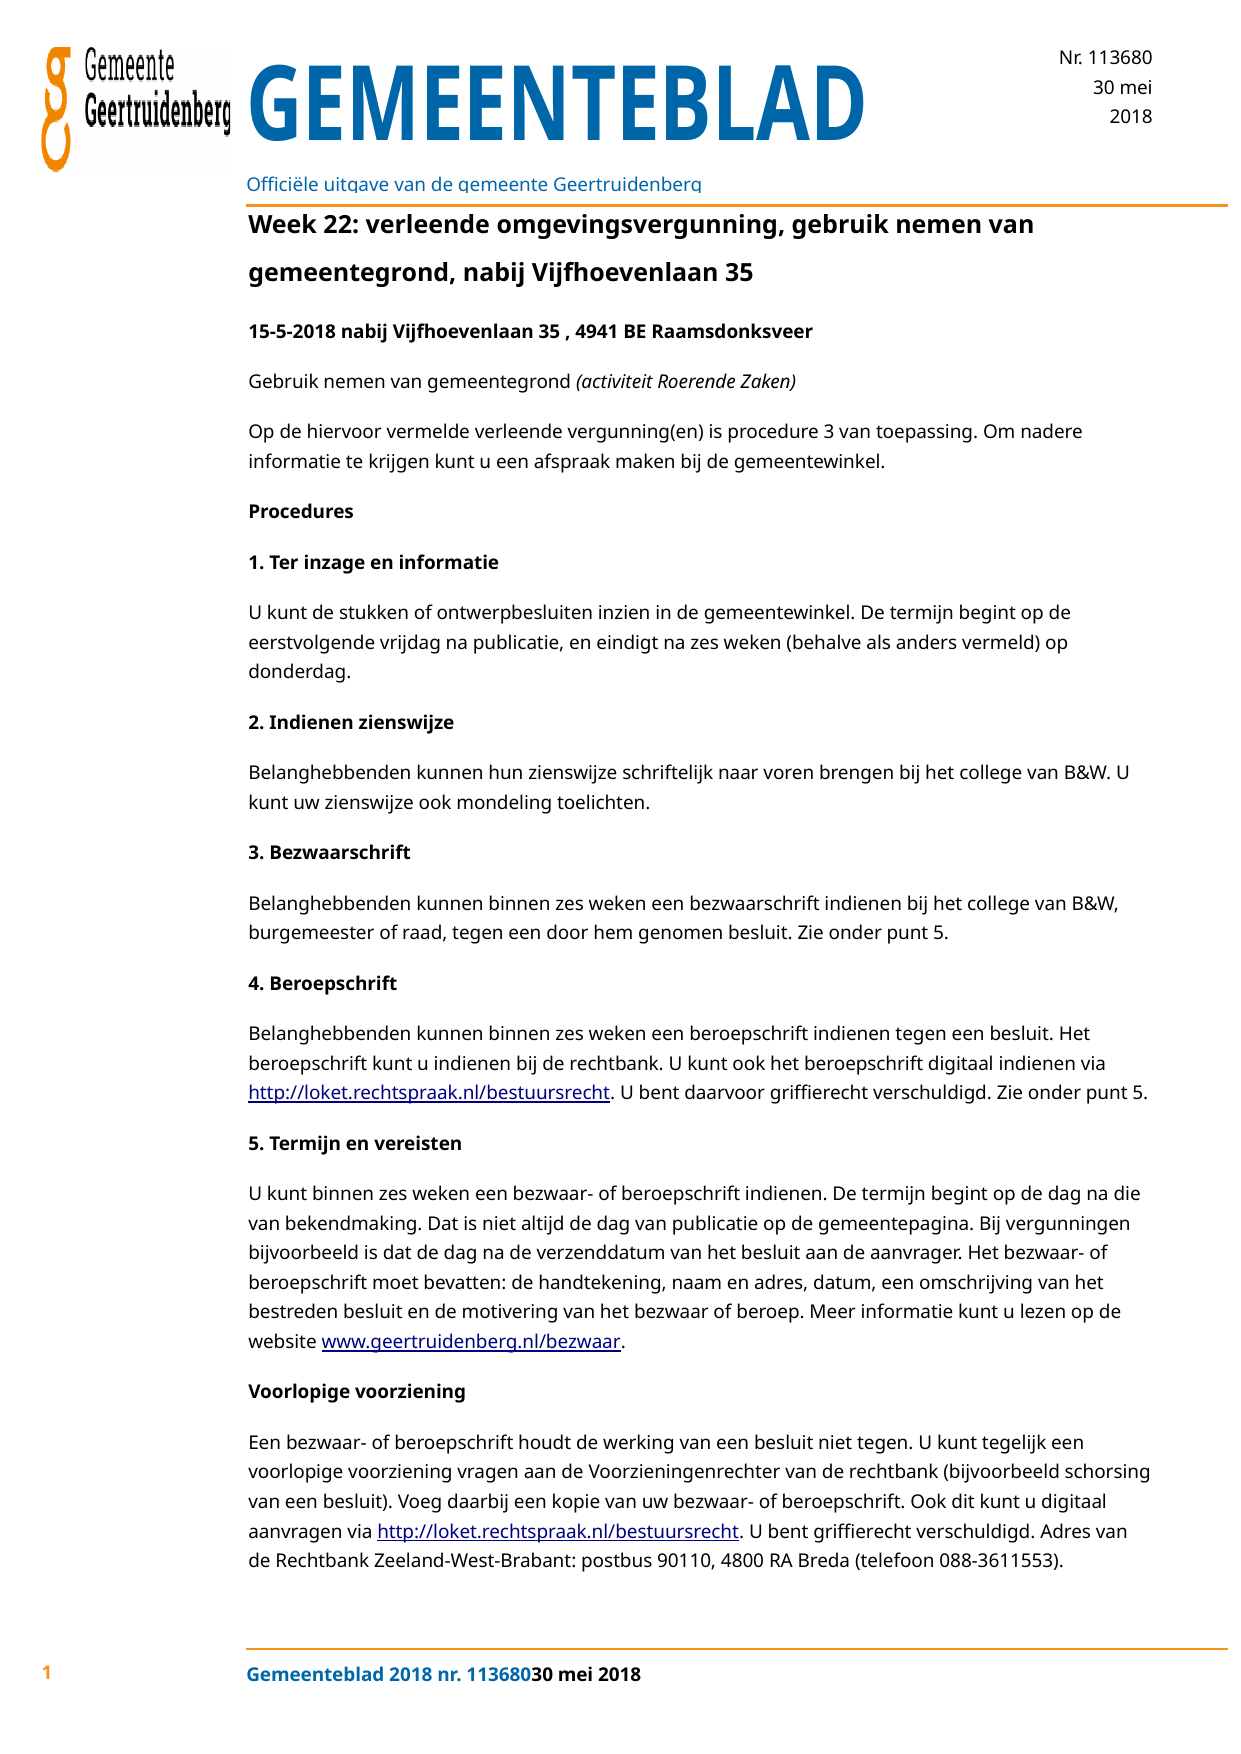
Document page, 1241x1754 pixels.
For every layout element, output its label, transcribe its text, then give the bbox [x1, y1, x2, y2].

text 5. Termijn en vereisten [248, 1130, 1152, 1156]
picture [41, 47, 231, 172]
text Procedures [248, 499, 1152, 524]
text 4. Beroepschrift [248, 970, 1152, 996]
text 2. Indienen zienswijze [248, 709, 1152, 735]
text Belanghebbenden kunnen binnen zes weken een beroepschrift indienen tegen een besluit. Het beroepschrift kunt u indienen bij de rechtbank. U kunt ook het beroepschrift digitaal indienen via http://loket.rechtspraak.nl/bestuursrecht. U bent daarvoor griffierecht verschuldigd. Zie onder punt 5. [248, 1020, 1152, 1105]
text Op de hiervoor vermelde verleende vergunning(en) is procedure 3 van toepassing. Om nadere informatie te krijgen kunt u een afspraak maken bij de gemeentewinkel. [248, 419, 1152, 474]
text 1. Ter inzage en informatie [248, 549, 1152, 575]
text Gebruik nemen van gemeentegrond (activiteit Roerende Zaken) [248, 368, 1152, 394]
text 15-5-2018 nabij Vijfhoevenlaan 35 , 4941 BE Raamsdonksveer [248, 318, 1152, 344]
text U kunt binnen zes weken een bezwaar- of beroepschrift indienen. De termijn begint op de dag na die van bekendmaking. Dat is niet altijd de dag van publicatie op de gemeentepagina. Bij vergunningen bijvoorbeeld is dat de dag na de verzenddatum van het besluit aan de aanvrager. Het bezwaar- of beroepschrift moet bevatten: de handtekening, naam en adres, datum, een omschrijving van het bestreden besluit en de motivering van het bezwaar of beroep. Meer informatie kunt u lezen op de website www.geertruidenberg.nl/bezwaar. [248, 1180, 1152, 1354]
text Voorlopige voorziening [248, 1379, 1152, 1404]
text 3. Bezwaarschrift [248, 839, 1152, 865]
text Belanghebbenden kunnen hun zienswijze schriftelijk naar voren brengen bij het college van B&W. U kunt uw zienswijze ook mondeling toelichten. [248, 759, 1152, 815]
text Een bezwaar- of beroepschrift houdt de werking van een besluit niet tegen. U kunt tegelijk een voorlopige voorziening vragen aan de Voorzieningenrechter van de rechtbank (bijvoorbeeld schorsing van een besluit). Voeg daarbij een kopie van uw bezwaar- of beroepschrift. Ook dit kunt u digitaal aanvragen via http://loket.rechtspraak.nl/bestuursrecht. U bent griffierecht verschuldigd. Adres van de Rechtbank Zeeland-West-Brabant: postbus 90110, 4800 RA Breda (telefoon 088-3611553). [248, 1429, 1152, 1573]
text Belanghebbenden kunnen binnen zes weken een bezwaarschrift indienen bij het college van B&W, burgemeester of raad, tegen een door hem genomen besluit. Zie onder punt 5. [248, 890, 1152, 945]
text U kunt de stukken of ontwerpbesluiten inzien in de gemeentewinkel. De termijn begint op de eerstvolgende vrijdag na publicatie, en eindigt na zes weken (behalve als anders vermeld) op donderdag. [248, 599, 1152, 684]
text Week 22: verleende omgevingsvergunning, gebruik nemen van gemeentegrond, nabij Vijfhoevenlaan 35 [248, 207, 1152, 288]
